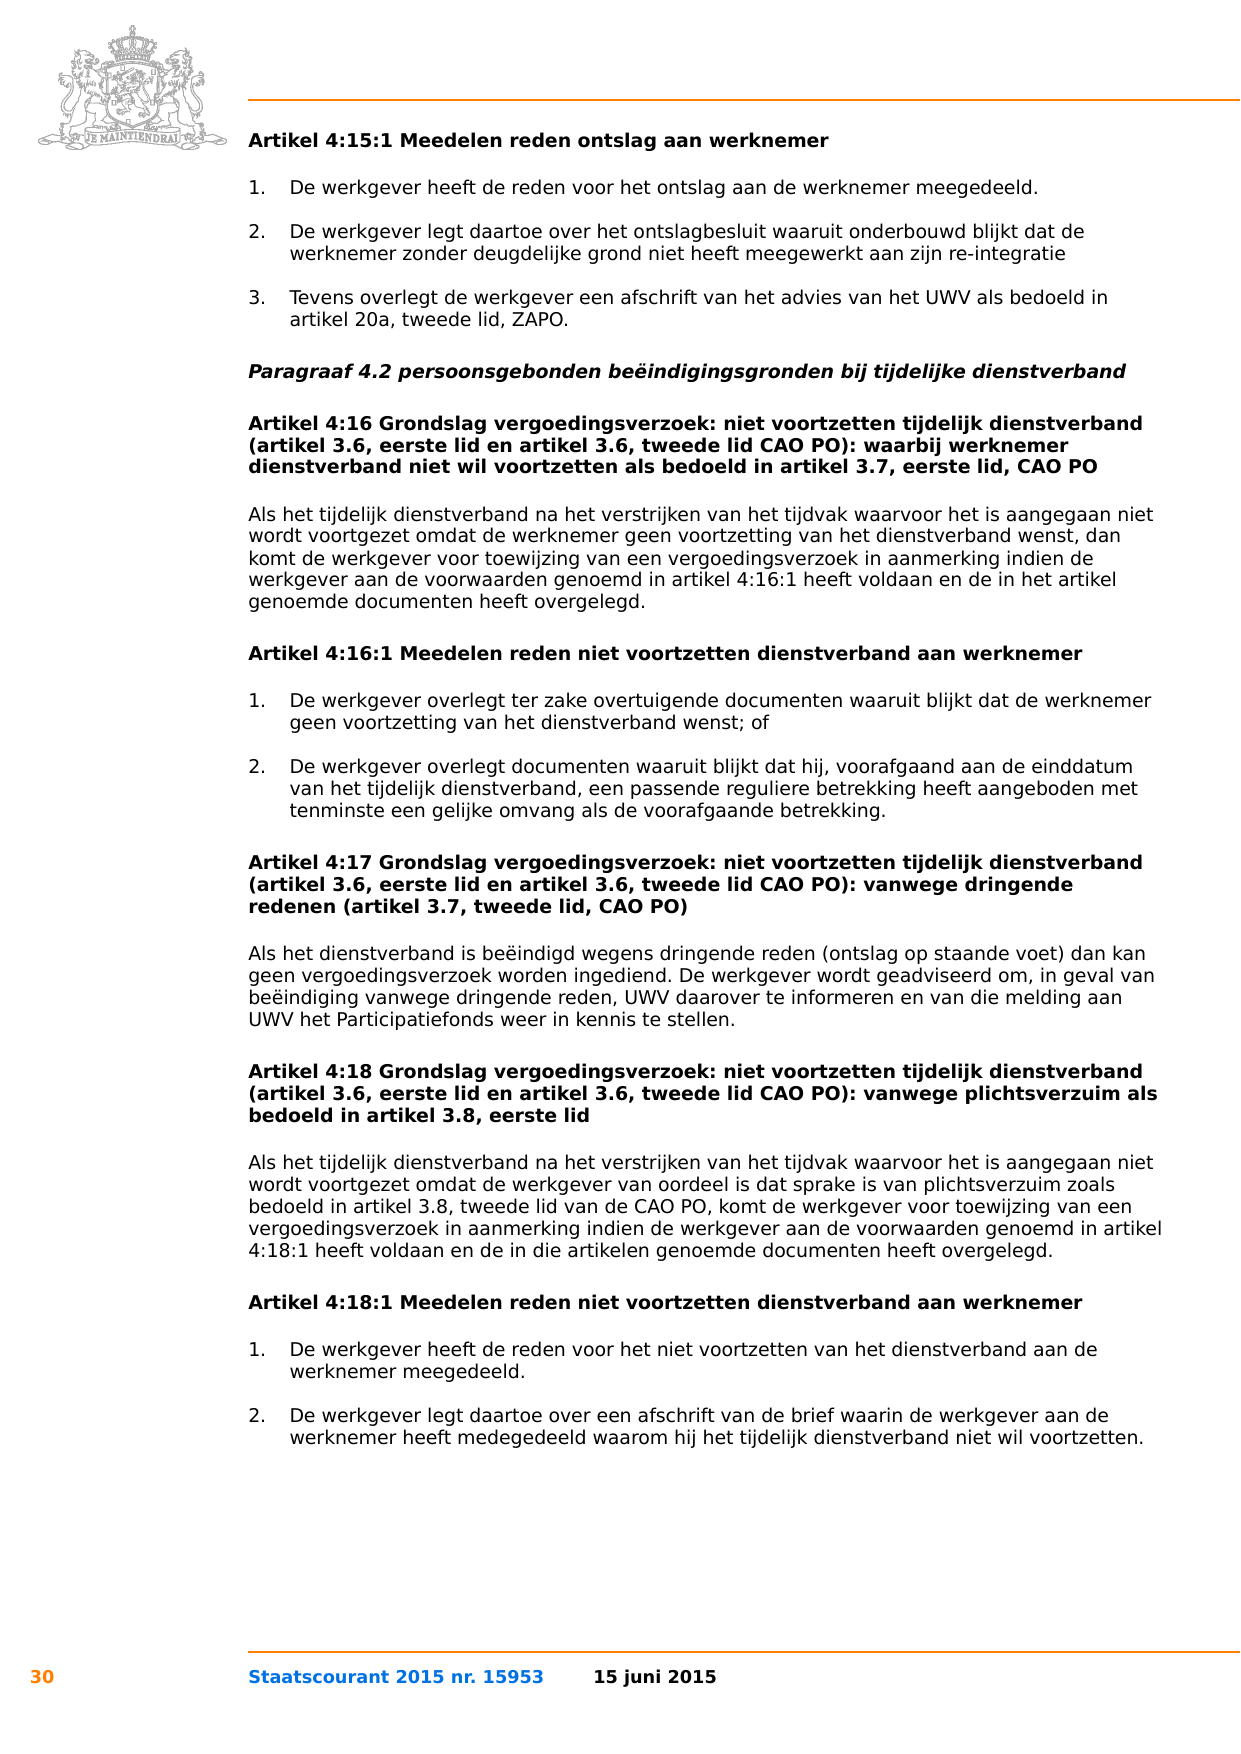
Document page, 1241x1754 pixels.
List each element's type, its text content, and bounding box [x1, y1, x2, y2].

text Als het dienstverband is beëindigd wegens dringende reden (ontslag op staande voet) dan kan geen vergoedingsverzoek worden ingediend. De werkgever wordt geadviseerd om, in geval van beëindiging vanwege dringende reden, UWV daarover te informeren en van die melding aan UWV het Participatiefonds weer in kennis te stellen. [248, 943, 1163, 1031]
text 1. De werkgever overlegt ter zake overtuigende documenten waaruit blijkt dat de werknemer geen voortzetting van het dienstverband wenst; of [248, 690, 1163, 734]
text 2. De werkgever overlegt documenten waaruit blijkt dat hij, voorafgaand aan de einddatum van het tijdelijk dienstverband, een passende reguliere betrekking heeft aangeboden met tenminste een gelijke omvang als de voorafgaande betrekking. [248, 756, 1163, 822]
subtitle Artikel 4:15:1 Meedelen reden ontslag aan werknemer [248, 130, 1163, 152]
text 2. De werkgever legt daartoe over het ontslagbesluit waaruit onderbouwd blijkt dat de werknemer zonder deugdelijke grond niet heeft meegewerkt aan zijn re-integratie [248, 221, 1163, 265]
subtitle Artikel 4:18:1 Meedelen reden niet voortzetten dienstverband aan werknemer [248, 1292, 1163, 1314]
subtitle Artikel 4:17 Grondslag vergoedingsverzoek: niet voortzetten tijdelijk dienstverband (artikel 3.6, eerste lid en artikel 3.6, tweede lid CAO PO): vanwege dringende redenen (artikel 3.7, tweede lid, CAO PO) [248, 852, 1163, 918]
subtitle Artikel 4:16 Grondslag vergoedingsverzoek: niet voortzetten tijdelijk dienstverband (artikel 3.6, eerste lid en artikel 3.6, tweede lid CAO PO): waarbij werknemer dienstverband niet wil voortzetten als bedoeld in artikel 3.7, eerste lid, CAO PO [248, 412, 1163, 478]
subtitle Artikel 4:18 Grondslag vergoedingsverzoek: niet voortzetten tijdelijk dienstverband (artikel 3.6, eerste lid en artikel 3.6, tweede lid CAO PO): vanwege plichtsverzuim als bedoeld in artikel 3.8, eerste lid [248, 1061, 1163, 1127]
subtitle Paragraaf 4.2 persoonsgebonden beëindigingsgronden bij tijdelijke dienstverband [248, 361, 1163, 382]
text 2. De werkgever legt daartoe over een afschrift van de brief waarin de werkgever aan de werknemer heeft medegedeeld waarom hij het tijdelijk dienstverband niet wil voortzetten. [248, 1404, 1163, 1448]
text 1. De werkgever heeft de reden voor het niet voortzetten van het dienstverband aan de werknemer meegedeeld. [248, 1339, 1163, 1383]
text Als het tijdelijk dienstverband na het verstrijken van het tijdvak waarvoor het is aangegaan niet wordt voortgezet omdat de werkgever van oordeel is dat sprake is van plichtsverzuim zoals bedoeld in artikel 3.8, tweede lid van de CAO PO, komt de werkgever voor toewijzing van een vergoedingsverzoek in aanmerking indien de werkgever aan de voorwaarden genoemd in artikel 4:18:1 heeft voldaan en de in die artikelen genoemde documenten heeft overgelegd. [248, 1152, 1163, 1262]
subtitle Artikel 4:16:1 Meedelen reden niet voortzetten dienstverband aan werknemer [248, 643, 1163, 665]
text Als het tijdelijk dienstverband na het verstrijken van het tijdvak waarvoor het is aangegaan niet wordt voortgezet omdat de werknemer geen voortzetting van het dienstverband wenst, dan komt de werkgever voor toewijzing van een vergoedingsverzoek in aanmerking indien de werkgever aan de voorwaarden genoemd in artikel 4:16:1 heeft voldaan en de in het artikel genoemde documenten heeft overgelegd. [248, 503, 1163, 613]
picture [38, 25, 227, 150]
text 3. Tevens overlegt de werkgever een afschrift van het advies van het UWV als bedoeld in artikel 20a, tweede lid, ZAPO. [248, 287, 1163, 331]
text 1. De werkgever heeft de reden voor het ontslag aan de werknemer meegedeeld. [248, 177, 1163, 199]
